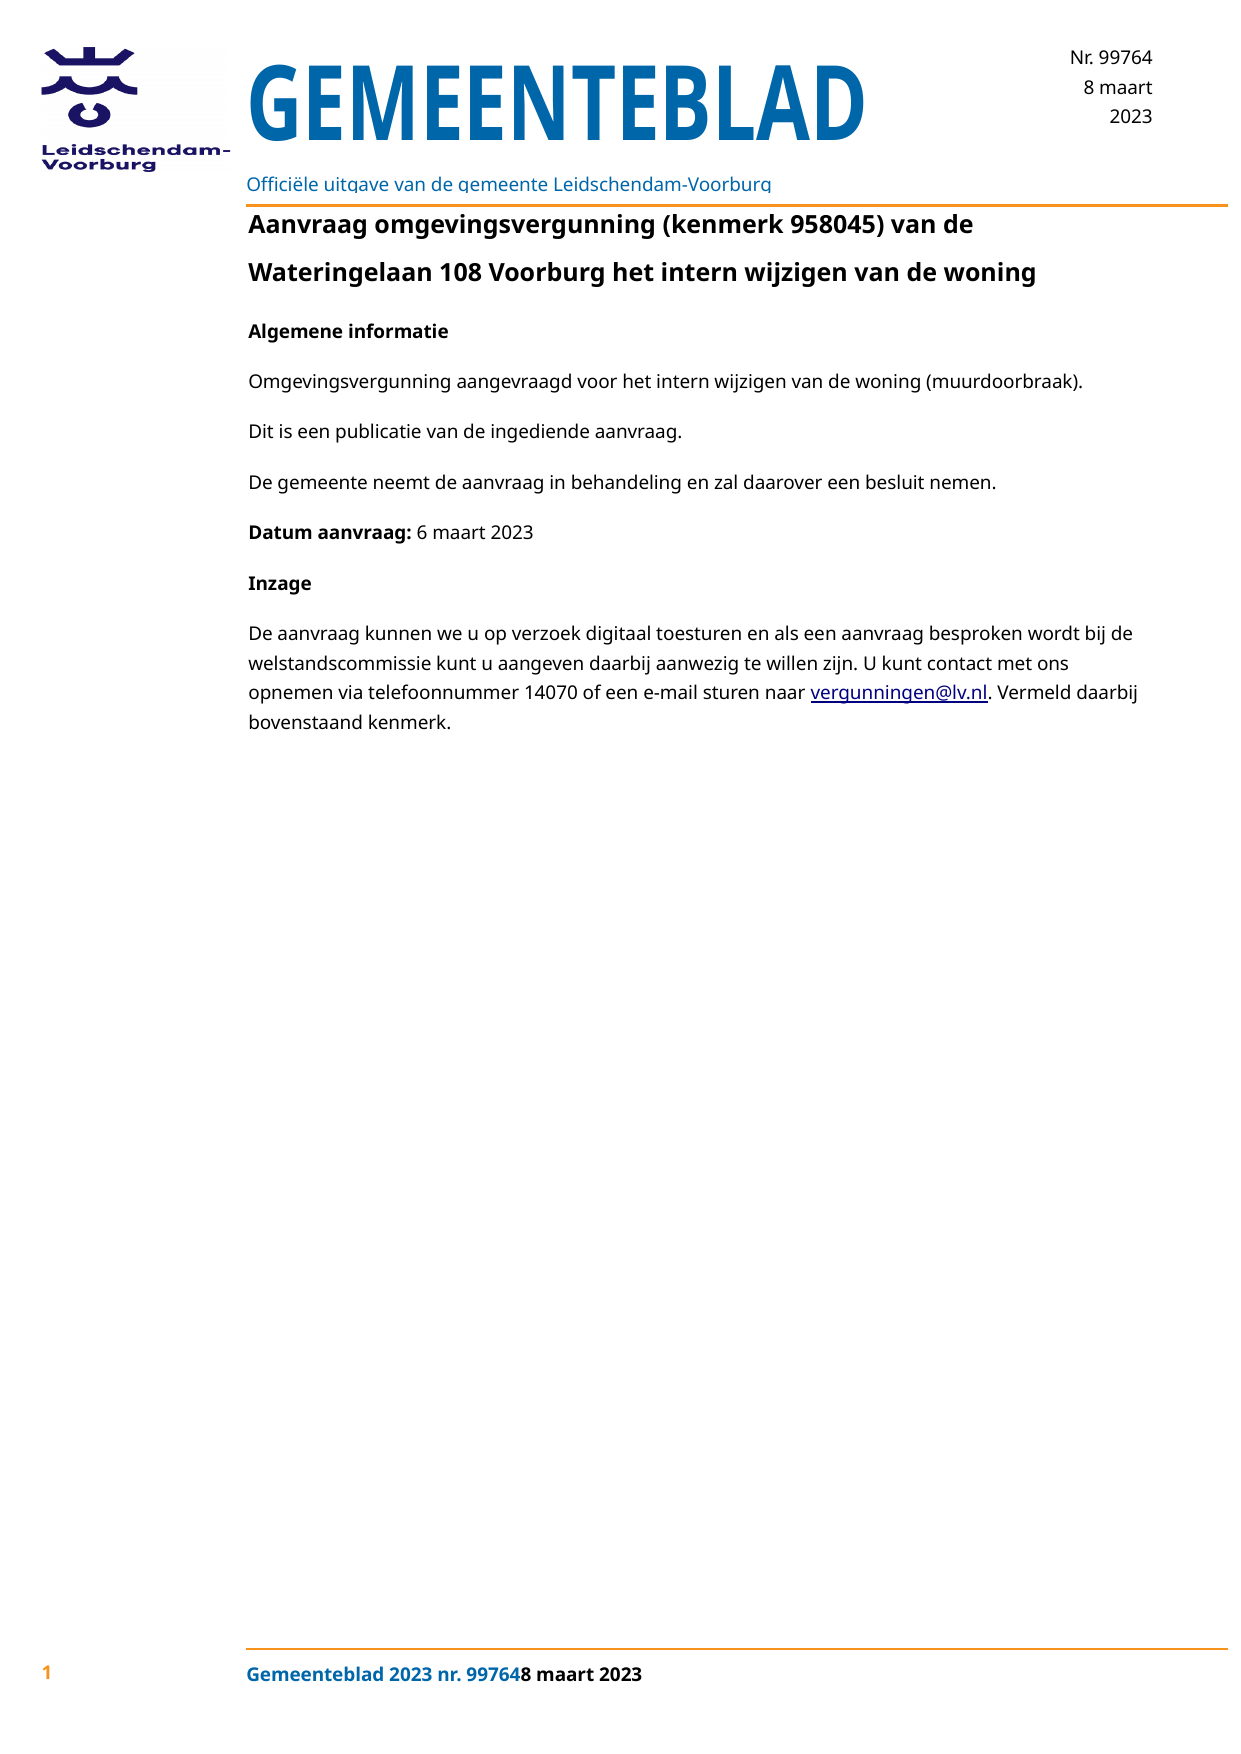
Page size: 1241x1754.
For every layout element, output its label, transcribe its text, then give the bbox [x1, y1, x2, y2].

text Datum aanvraag: 6 maart 2023 [248, 519, 1152, 545]
text Dit is een publicatie van de ingediende aanvraag. [248, 419, 1152, 444]
text Algemene informatie [248, 318, 1152, 344]
text Omgevingsvergunning aangevraagd voor het intern wijzigen van de woning (muurdoorbraak). [248, 368, 1152, 394]
picture [41, 47, 231, 172]
text De aanvraag kunnen we u op verzoek digitaal toesturen en als een aanvraag besproken wordt bij de welstandscommissie kunt u aangeven daarbij aanwezig te willen zijn. U kunt contact met ons opnemen via telefoonnummer 14070 of een e-mail sturen naar vergunningen@lv.nl. Vermeld daarbij bovenstaand kenmerk. [248, 620, 1152, 735]
text Aanvraag omgevingsvergunning (kenmerk 958045) van de Wateringelaan 108 Voorburg het intern wijzigen van de woning [248, 207, 1152, 288]
text Inzage [248, 570, 1152, 596]
text De gemeente neemt de aanvraag in behandeling en zal daarover een besluit nemen. [248, 469, 1152, 495]
